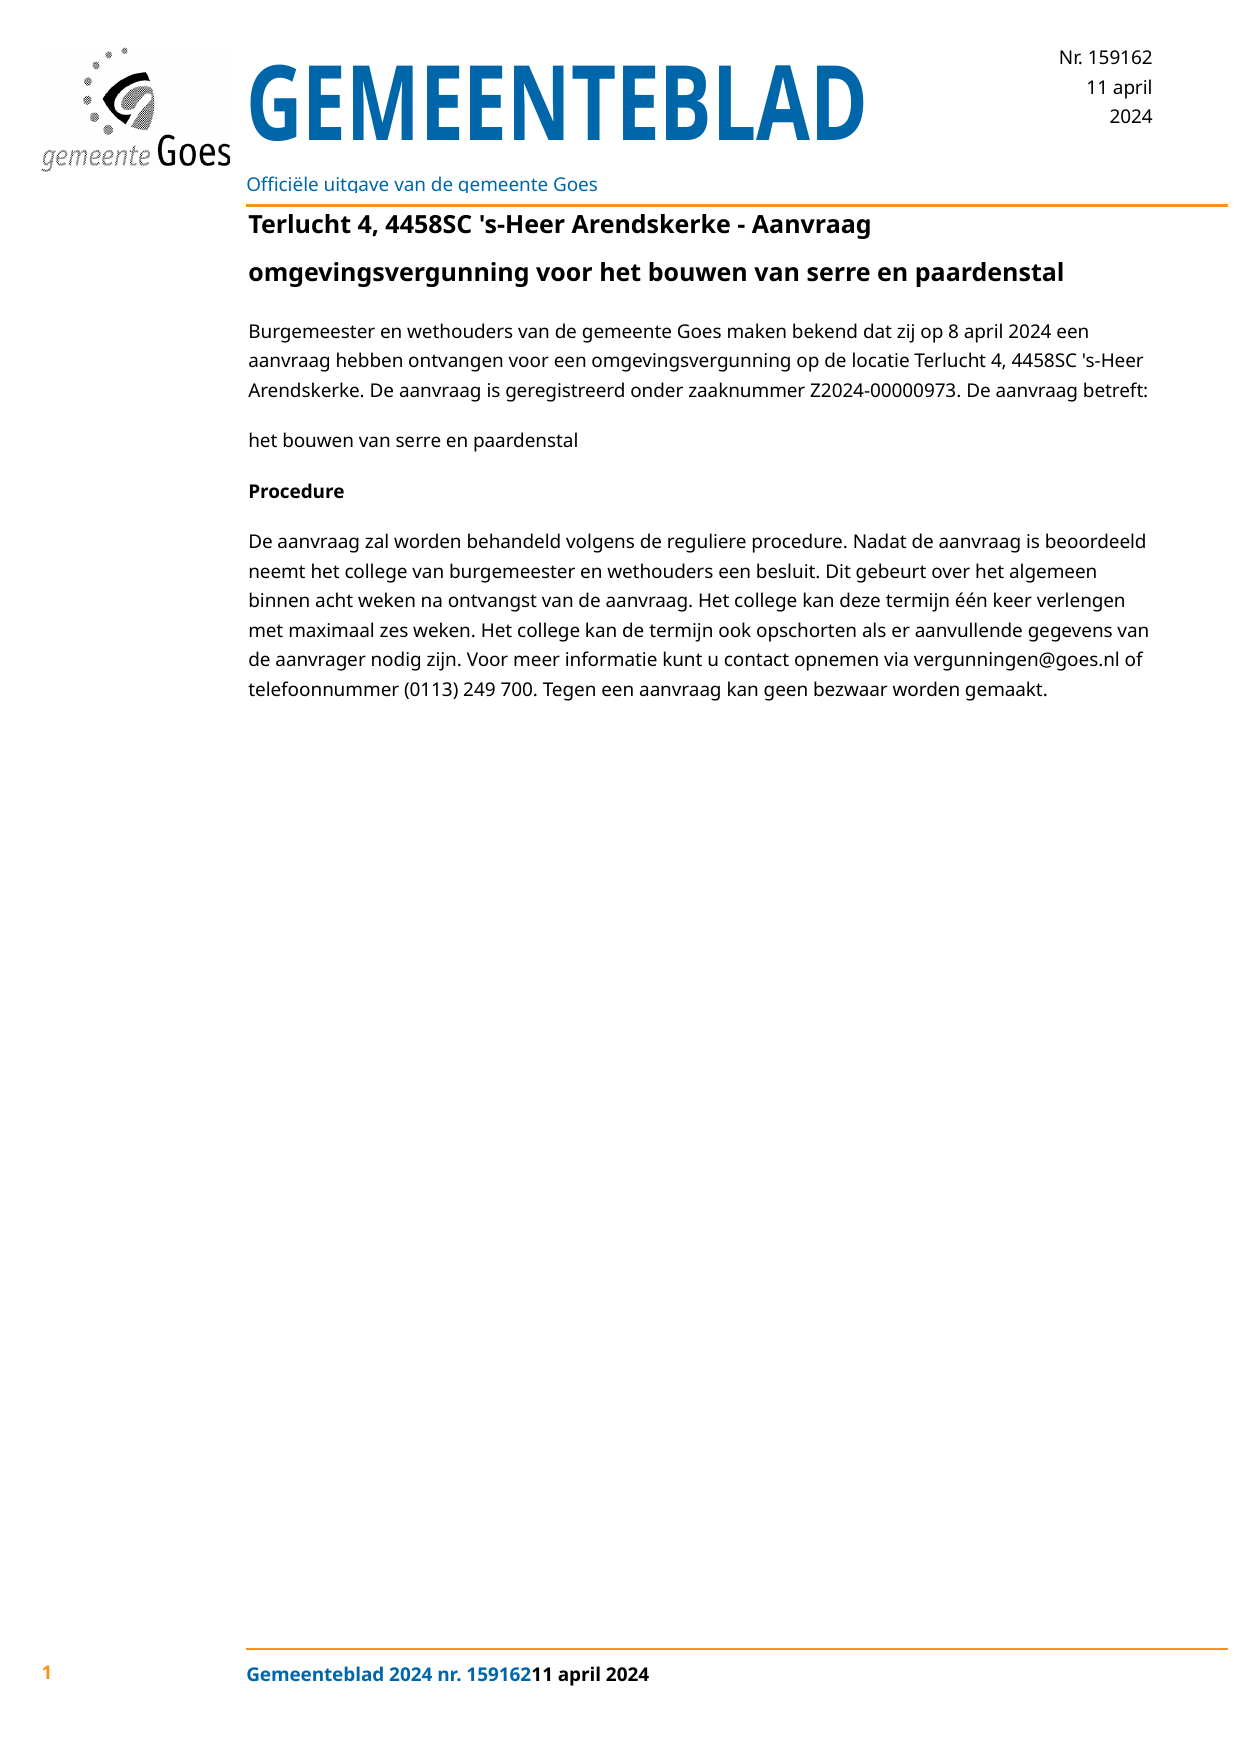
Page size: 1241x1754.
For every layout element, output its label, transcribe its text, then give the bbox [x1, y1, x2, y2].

text Terlucht 4, 4458SC 's-Heer Arendskerke - Aanvraag omgevingsvergunning voor het bouwen van serre en paardenstal [248, 207, 1152, 288]
text Procedure [248, 478, 1152, 504]
text De aanvraag zal worden behandeld volgens de reguliere procedure. Nadat de aanvraag is beoordeeld neemt het college van burgemeester en wethouders een besluit. Dit gebeurt over het algemeen binnen acht weken na ontvangst van de aanvraag. Het college kan deze termijn één keer verlengen met maximaal zes weken. Het college kan de termijn ook opschorten als er aanvullende gegevens van de aanvrager nodig zijn. Voor meer informatie kunt u contact opnemen via vergunningen@goes.nl of telefoonnummer (0113) 249 700. Tegen een aanvraag kan geen bezwaar worden gemaakt. [248, 528, 1152, 702]
picture [41, 47, 231, 172]
text het bouwen van serre en paardenstal [248, 427, 1152, 453]
text Burgemeester en wethouders van de gemeente Goes maken bekend dat zij op 8 april 2024 een aanvraag hebben ontvangen voor een omgevingsvergunning op de locatie Terlucht 4, 4458SC 's-Heer Arendskerke. De aanvraag is geregistreerd onder zaaknummer Z2024-00000973. De aanvraag betreft: [248, 318, 1152, 403]
